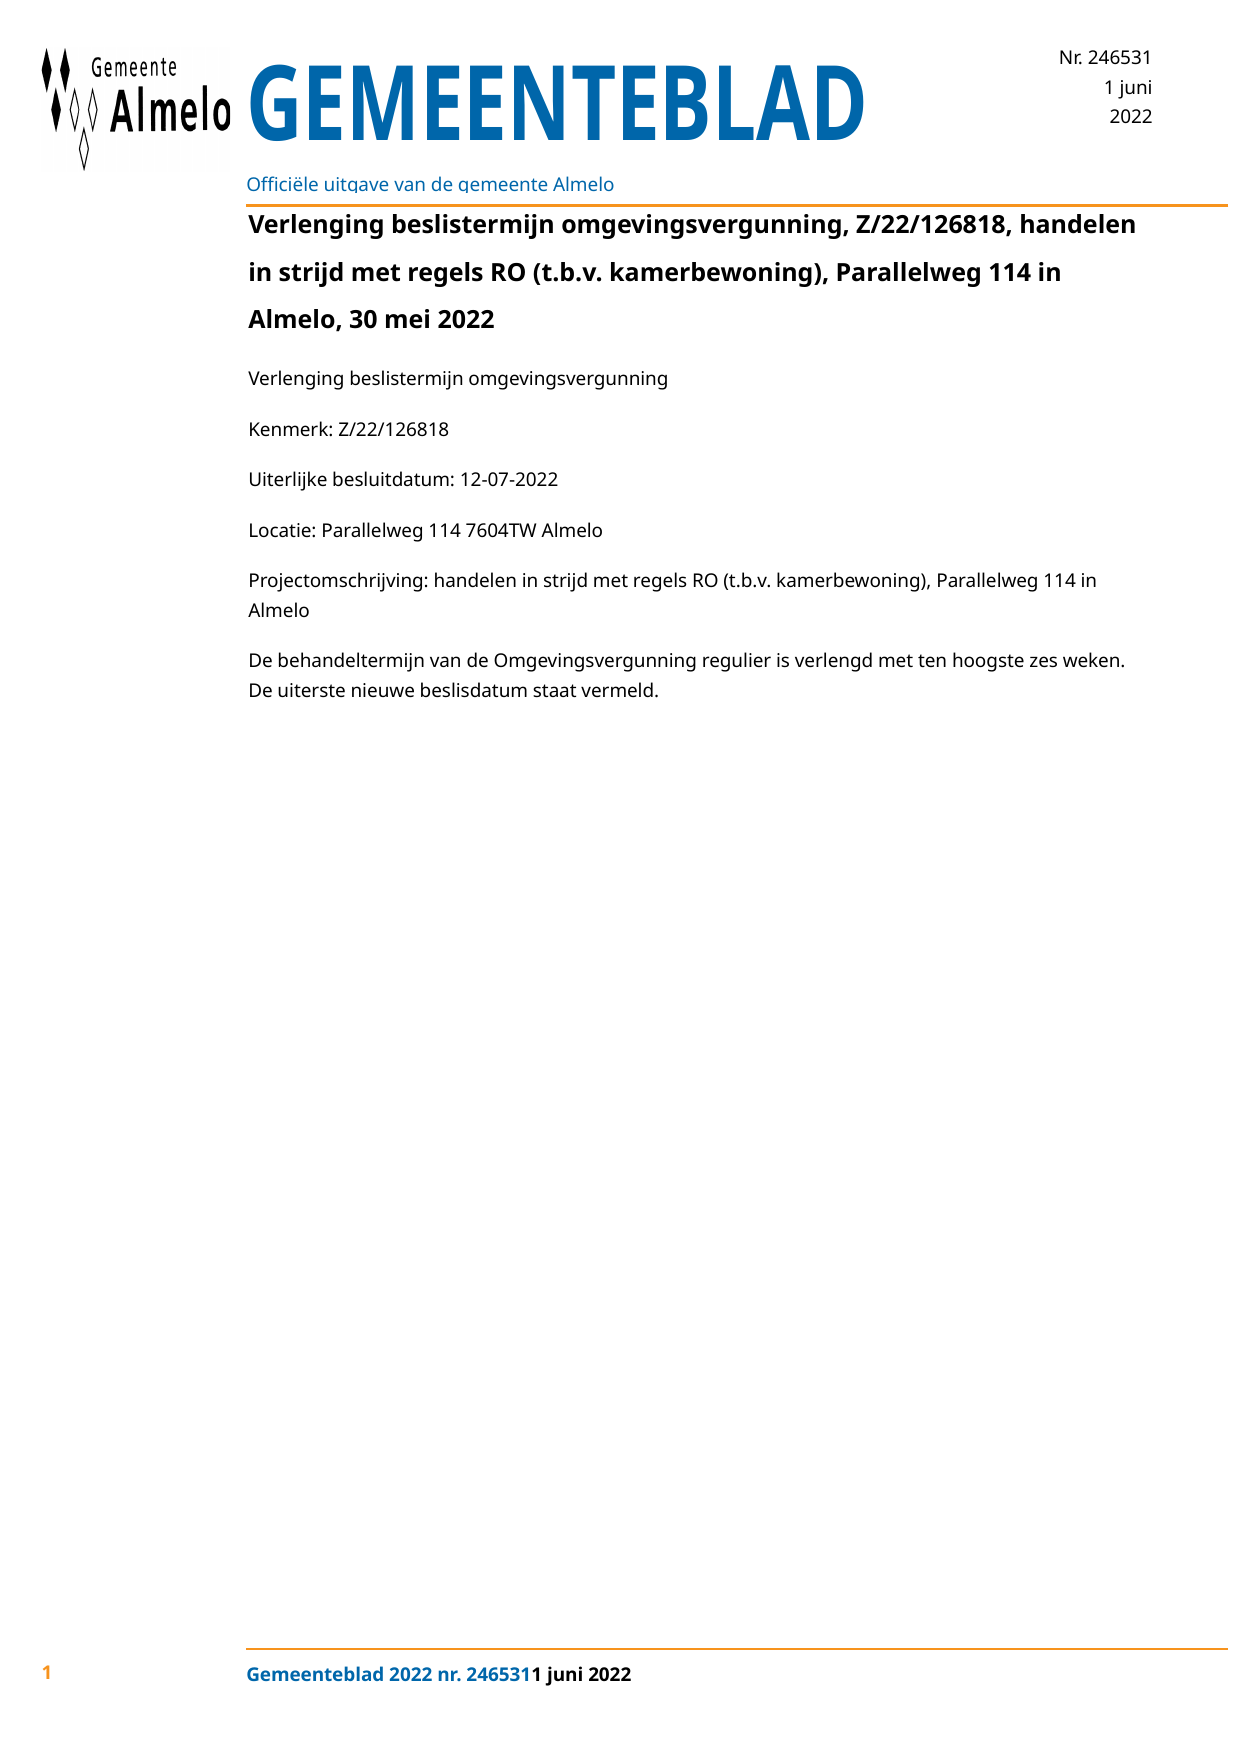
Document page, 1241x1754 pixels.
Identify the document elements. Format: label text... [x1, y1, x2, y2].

text Locatie: Parallelweg 114 7604TW Almelo [248, 517, 1152, 542]
text Projectomschrijving: handelen in strijd met regels RO (t.b.v. kamerbewoning), Parallelweg 114 in Almelo [248, 567, 1152, 622]
text Verlenging beslistermijn omgevingsvergunning, Z/22/126818, handelen in strijd met regels RO (t.b.v. kamerbewoning), Parallelweg 114 in Almelo, 30 mei 2022 [248, 207, 1152, 336]
text Uiterlijke besluitdatum: 12-07-2022 [248, 466, 1152, 492]
text Verlenging beslistermijn omgevingsvergunning [248, 366, 1152, 391]
text De behandeltermijn van de Omgevingsvergunning regulier is verlengd met ten hoogste zes weken. De uiterste nieuwe beslisdatum staat vermeld. [248, 647, 1152, 702]
text Kenmerk: Z/22/126818 [248, 416, 1152, 442]
picture [41, 47, 231, 172]
